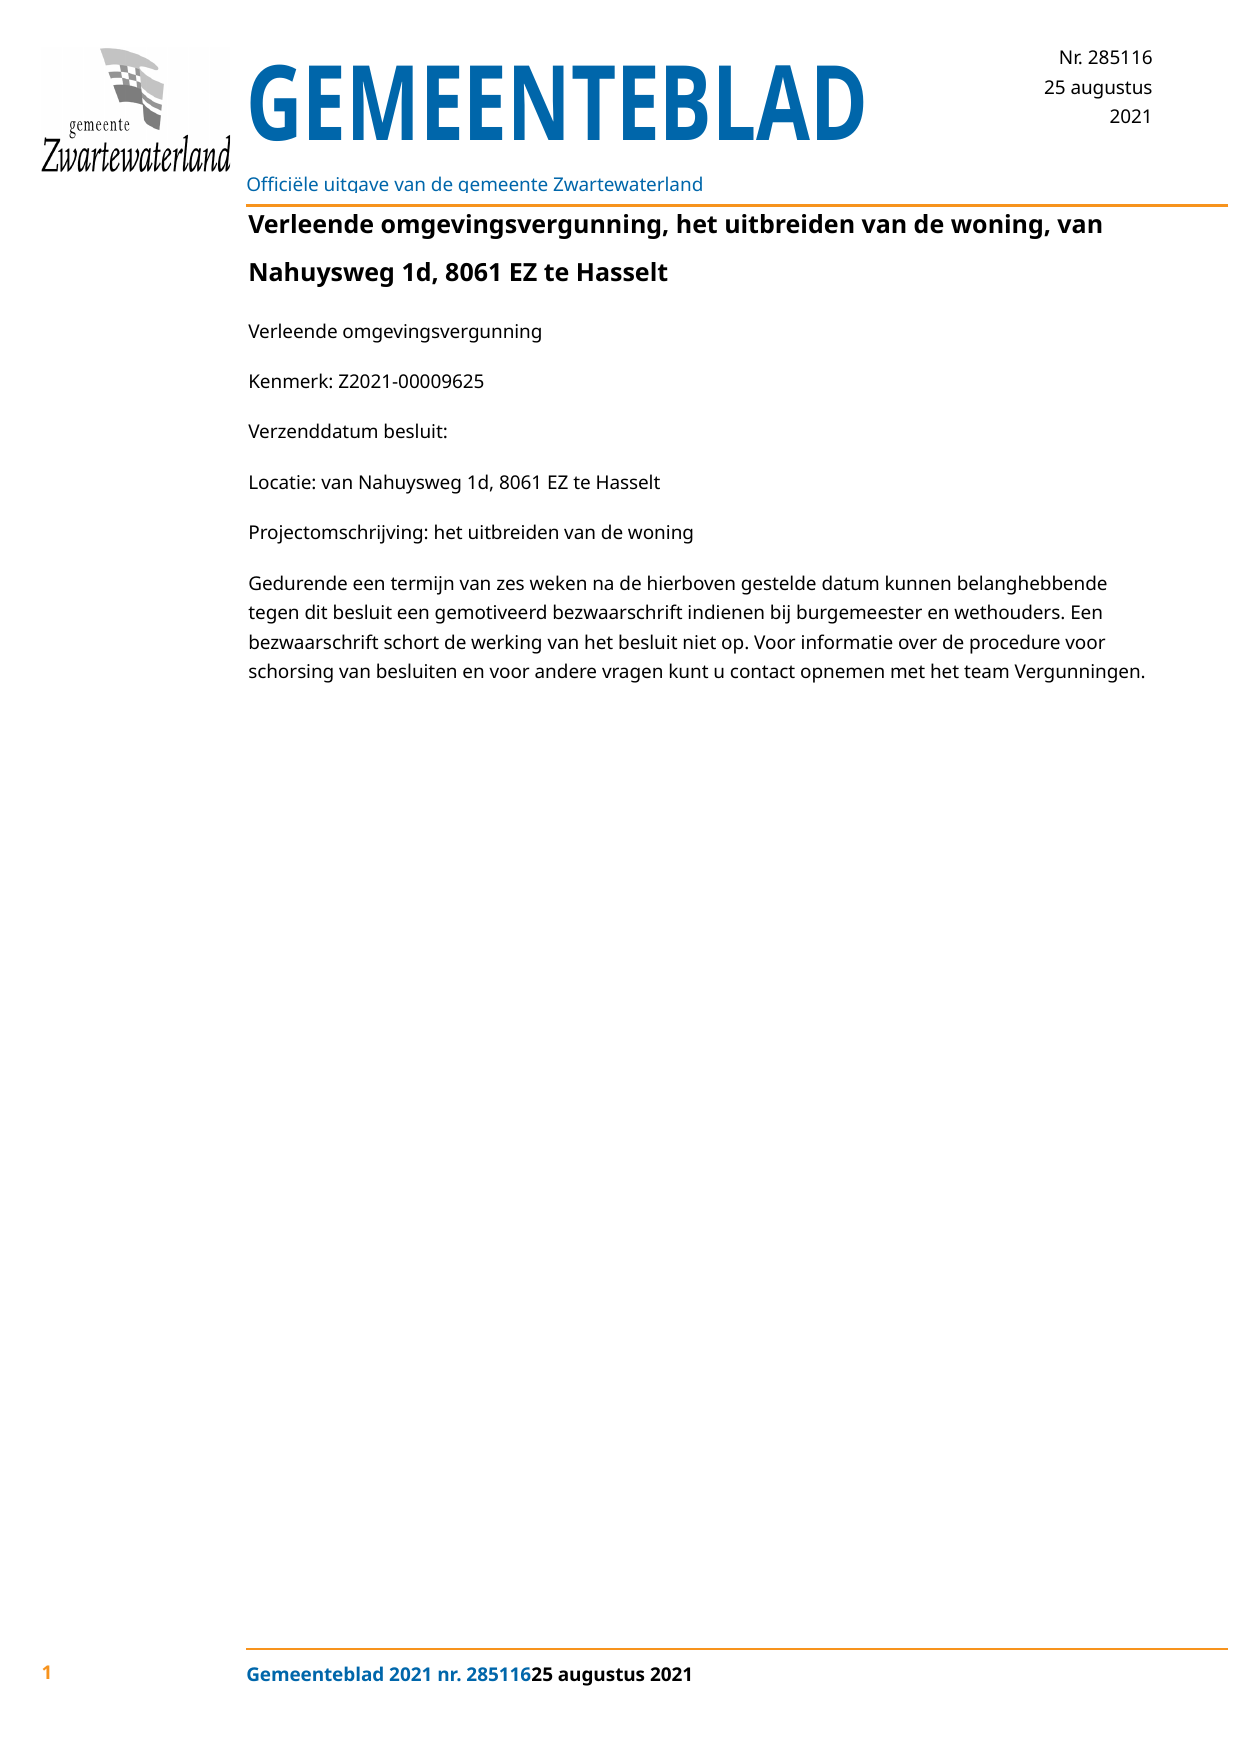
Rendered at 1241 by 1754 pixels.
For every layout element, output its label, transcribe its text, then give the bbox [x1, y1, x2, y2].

text Gedurende een termijn van zes weken na de hierboven gestelde datum kunnen belanghebbende tegen dit besluit een gemotiveerd bezwaarschrift indienen bij burgemeester en wethouders. Een bezwaarschrift schort de werking van het besluit niet op. Voor informatie over de procedure voor schorsing van besluiten en voor andere vragen kunt u contact opnemen met het team Vergunningen. [248, 570, 1152, 684]
text Verleende omgevingsvergunning, het uitbreiden van de woning, van Nahuysweg 1d, 8061 EZ te Hasselt [248, 207, 1152, 288]
text Kenmerk: Z2021-00009625 [248, 368, 1152, 394]
picture [41, 47, 231, 172]
text Verzenddatum besluit: [248, 419, 1152, 444]
text Verleende omgevingsvergunning [248, 318, 1152, 344]
text Locatie: van Nahuysweg 1d, 8061 EZ te Hasselt [248, 469, 1152, 495]
text Projectomschrijving: het uitbreiden van de woning [248, 519, 1152, 545]
